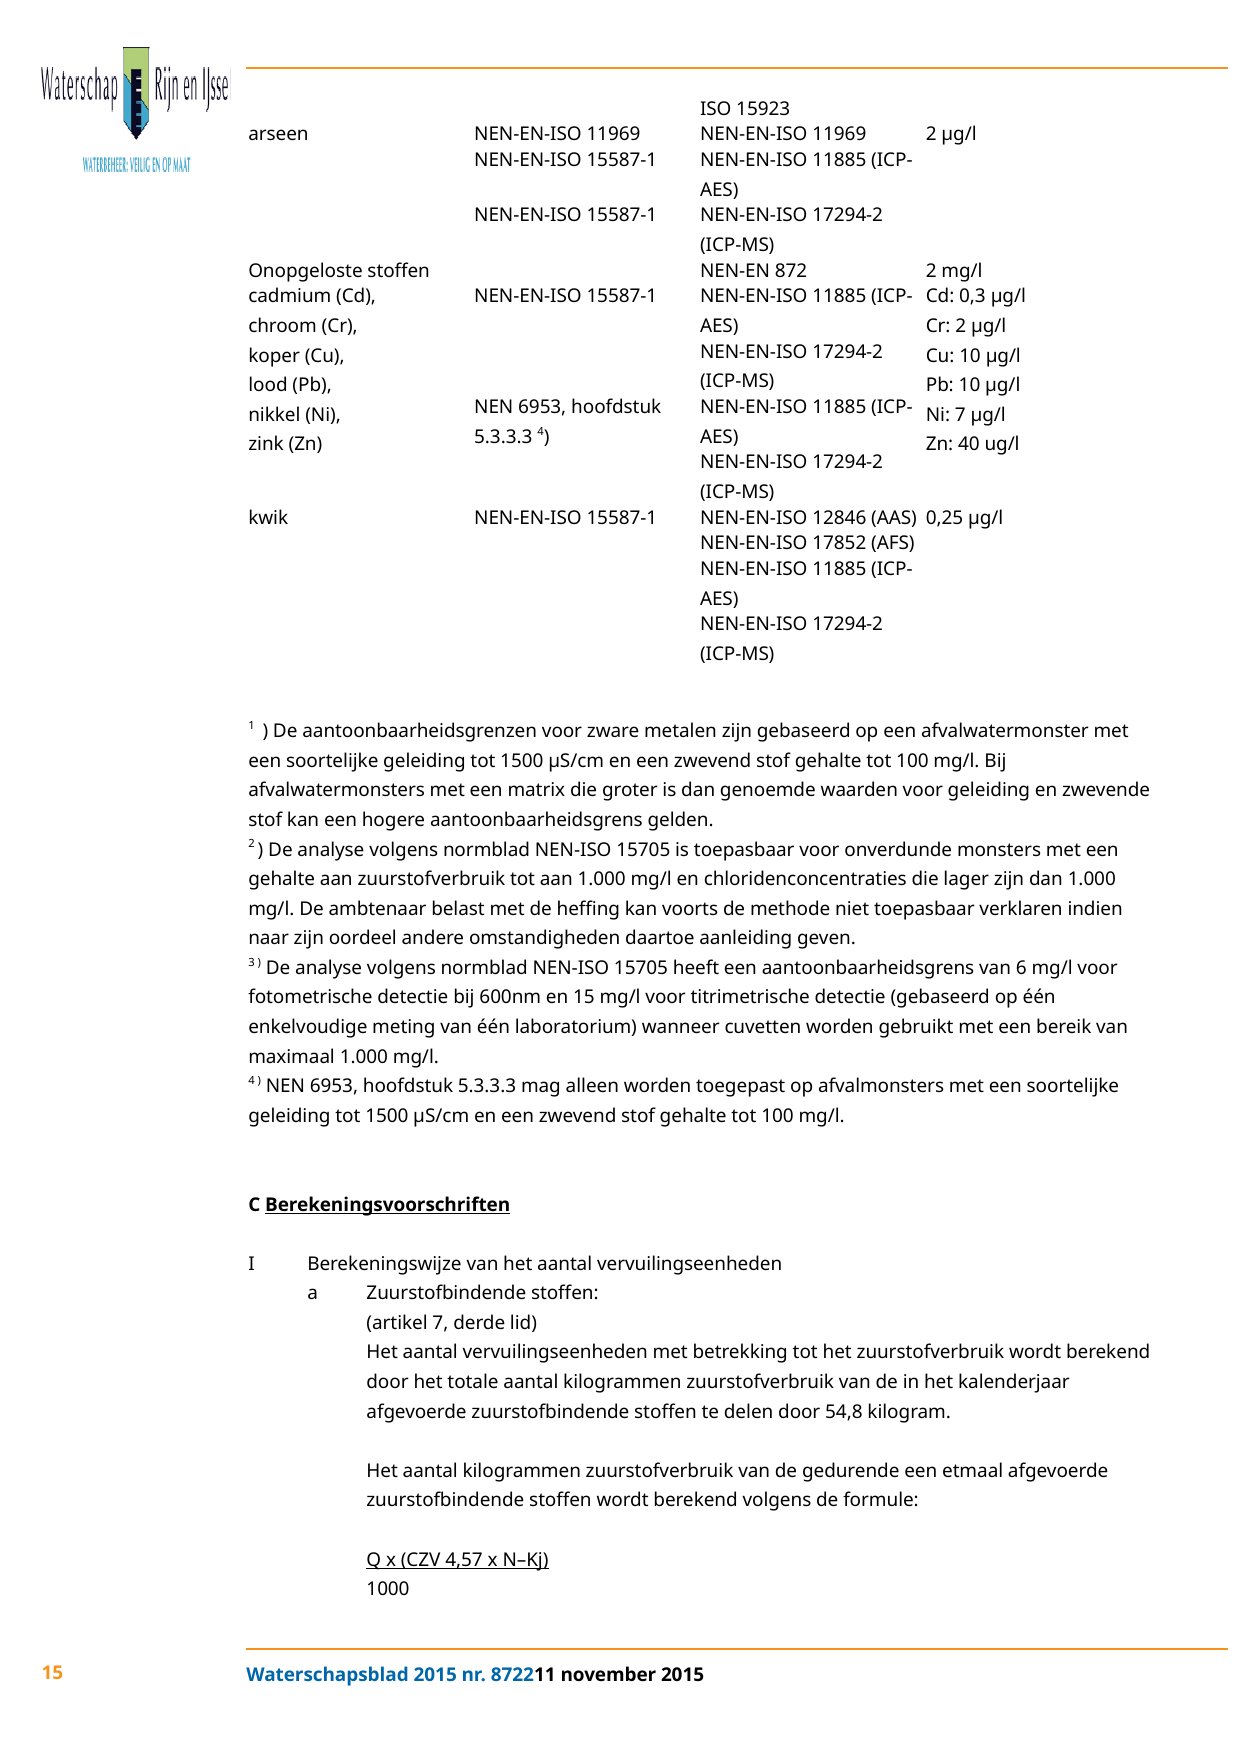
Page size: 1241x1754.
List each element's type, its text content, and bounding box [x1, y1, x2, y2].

text 3 ) De analyse volgens normblad NEN-ISO 15705 heeft een aantoonbaarheidsgrens van 6 mg/l voor fotometrische detectie bij 600nm en 15 mg/l voor titrimetrische detectie (gebaseerd op één enkelvoudige meting van één laboratorium) wanneer cuvetten worden gebruikt met een bereik van maximaal 1.000 mg/l. [248, 954, 1152, 1068]
list Berekeningswijze van het aantal vervuilingseenheden [248, 1250, 1152, 1276]
table_cell NEN-EN-ISO 11969 [474, 121, 700, 146]
table_cell Onopgeloste stoffen [248, 257, 474, 283]
table_cell ISO 15923 [700, 95, 926, 121]
table_cell NEN-EN-ISO 17294-2 (ICP-MS) [700, 449, 926, 504]
list 1000 [307, 1575, 1152, 1601]
table_cell NEN-EN-ISO 11885 (ICP-AES) [700, 393, 926, 448]
list Zuurstofbindende stoffen: [307, 1279, 1152, 1305]
table_cell 2 mg/l [926, 257, 1152, 283]
table_cell NEN-EN-ISO 15587-1 [474, 202, 700, 257]
table_cell Cd: 0,3 µg/l Cr: 2 µg/l Cu: 10 µg/l Pb: 10 µg/l Ni: 7 µg/l Zn: 40 ug/l [926, 283, 1152, 504]
table_cell NEN-EN-ISO 12846 (AAS) [700, 504, 926, 529]
picture [41, 47, 231, 172]
table_cell NEN-EN-ISO 11885 (ICP-AES) [700, 283, 926, 338]
text 1 ) De aantoonbaarheidsgrenzen voor zware metalen zijn gebaseerd op een afvalwatermonster met een soortelijke geleiding tot 1500 µS/cm en een zwevend stof gehalte tot 100 mg/l. Bij afvalwatermonsters met een matrix die groter is dan genoemde waarden voor geleiding en zwevende stof kan een hogere aantoonbaarheidsgrens gelden. [248, 717, 1152, 832]
table_cell 0,25 µg/l [926, 504, 1152, 666]
table_cell NEN-EN-ISO 11969 [700, 121, 926, 146]
table_cell NEN-EN-ISO 11885 (ICP-AES) [700, 146, 926, 202]
list Het aantal vervuilingseenheden met betrekking tot het zuurstofverbruik wordt berekend door het totale aantal kilogrammen zuurstofverbruik van de in het kalenderjaar afgevoerde zuurstofbindende stoffen te delen door 54,8 kilogram. [307, 1339, 1152, 1423]
table_cell [474, 257, 700, 283]
table_cell NEN-EN-ISO 17294-2 (ICP-MS) [700, 202, 926, 257]
table_cell NEN-EN-ISO 17294-2 (ICP-MS) [700, 338, 926, 393]
table_cell NEN-EN-ISO 17294-2 (ICP-MS) [700, 611, 926, 666]
text C Berekeningsvoorschriften [248, 1191, 1152, 1216]
table_cell NEN-EN-ISO 15587-1 [474, 283, 700, 393]
list Het aantal kilogrammen zuurstofverbruik van de gedurende een etmaal afgevoerde zuurstofbindende stoffen wordt berekend volgens de formule: [307, 1457, 1152, 1512]
table_cell NEN-EN-ISO 17852 (AFS) [700, 530, 926, 555]
text 4 ) NEN 6953, hoofdstuk 5.3.3.3 mag alleen worden toegepast op afvalmonsters met een soortelijke geleiding tot 1500 µS/cm en een zwevend stof gehalte tot 100 mg/l. [248, 1072, 1152, 1128]
list (artikel 7, derde lid) [307, 1309, 1152, 1335]
table_cell kwik [248, 504, 474, 666]
table_cell NEN-EN-ISO 11885 (ICP-AES) [700, 555, 926, 611]
table_cell arseen [248, 121, 474, 257]
table_cell NEN-EN 872 [700, 257, 926, 283]
table_cell cadmium (Cd), chroom (Cr), koper (Cu), lood (Pb), nikkel (Ni), zink (Zn) [248, 283, 474, 504]
list Q x (CZV 4,57 x N–Kj) [307, 1546, 1152, 1571]
table_cell 2 µg/l [926, 121, 1152, 257]
table_cell [926, 95, 1152, 121]
table_cell [248, 666, 474, 692]
table_cell NEN 6953, hoofdstuk 5.3.3.3 4) [474, 393, 700, 504]
text 2 ) De analyse volgens normblad NEN-ISO 15705 is toepasbaar voor onverdunde monsters met een gehalte aan zuurstofverbruik tot aan 1.000 mg/l en chloridenconcentraties die lager zijn dan 1.000 mg/l. De ambtenaar belast met de heffing kan voorts de methode niet toepasbaar verklaren indien naar zijn oordeel andere omstandigheden daartoe aanleiding geven. [248, 836, 1152, 950]
table_cell [248, 95, 474, 121]
table_cell NEN-EN-ISO 15587-1 [474, 146, 700, 202]
table_cell NEN-EN-ISO 15587-1 [474, 504, 700, 666]
table_cell [474, 95, 700, 121]
